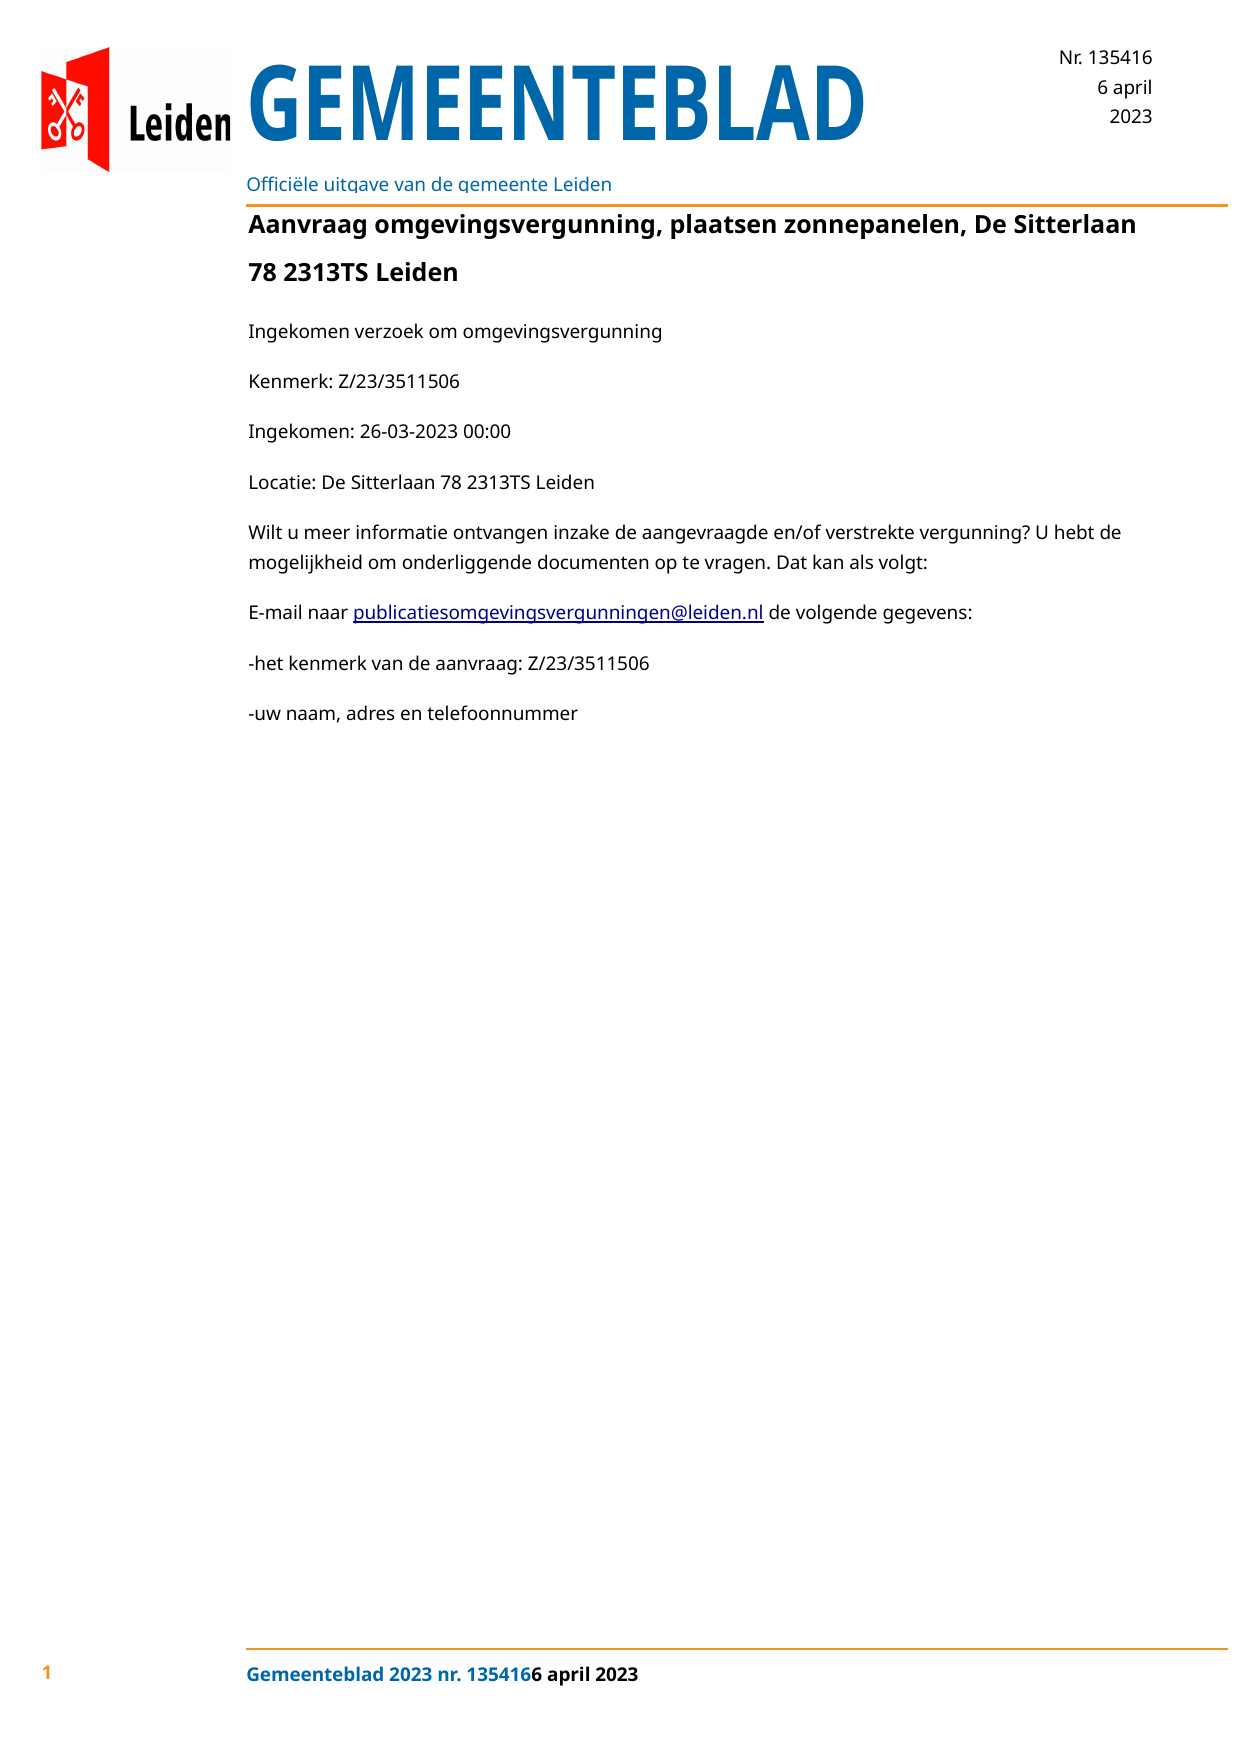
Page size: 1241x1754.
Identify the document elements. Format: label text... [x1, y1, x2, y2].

text -uw naam, adres en telefoonnummer [248, 700, 1152, 726]
text Aanvraag omgevingsvergunning, plaatsen zonnepanelen, De Sitterlaan 78 2313TS Leiden [248, 207, 1152, 288]
text Locatie: De Sitterlaan 78 2313TS Leiden [248, 469, 1152, 495]
text Ingekomen verzoek om omgevingsvergunning [248, 318, 1152, 344]
text E-mail naar publicatiesomgevingsvergunningen@leiden.nl de volgende gegevens: [248, 599, 1152, 625]
text Kenmerk: Z/23/3511506 [248, 368, 1152, 394]
text Wilt u meer informatie ontvangen inzake de aangevraagde en/of verstrekte vergunning? U hebt de mogelijkheid om onderliggende documenten op te vragen. Dat kan als volgt: [248, 519, 1152, 575]
picture [41, 47, 231, 172]
text Ingekomen: 26-03-2023 00:00 [248, 419, 1152, 444]
text -het kenmerk van de aanvraag: Z/23/3511506 [248, 650, 1152, 676]
